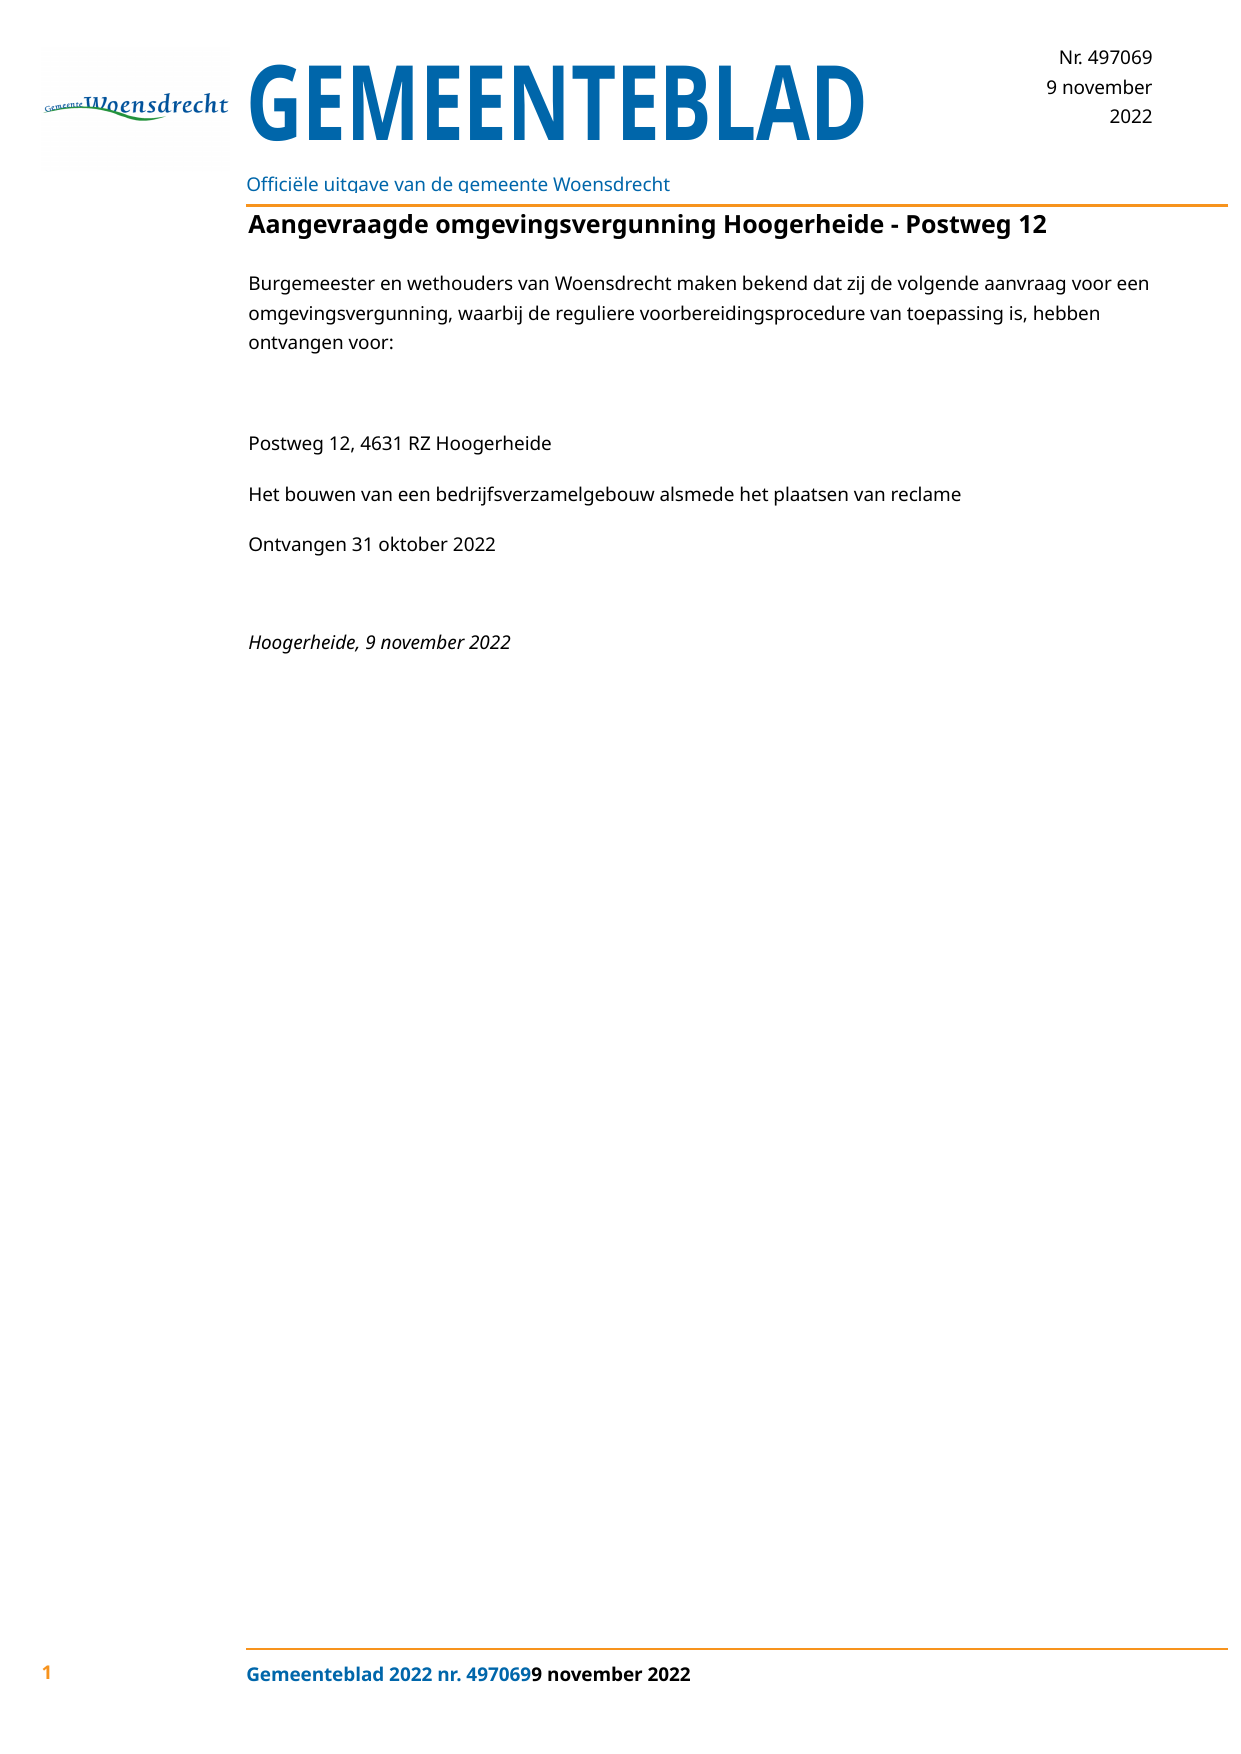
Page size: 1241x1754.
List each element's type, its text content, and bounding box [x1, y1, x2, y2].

text Ontvangen 31 oktober 2022 [248, 531, 1152, 557]
text Hoogerheide, 9 november 2022 [248, 629, 1152, 655]
text Aangevraagde omgevingsvergunning Hoogerheide - Postweg 12 [248, 207, 1152, 241]
picture [41, 47, 231, 172]
text Postweg 12, 4631 RZ Hoogerheide [248, 430, 1152, 456]
text Het bouwen van een bedrijfsverzamelgebouw alsmede het plaatsen van reclame [248, 481, 1152, 506]
text Burgemeester en wethouders van Woensdrecht maken bekend dat zij de volgende aanvraag voor een omgevingsvergunning, waarbij de reguliere voorbereidingsprocedure van toepassing is, hebben ontvangen voor: [248, 270, 1152, 355]
